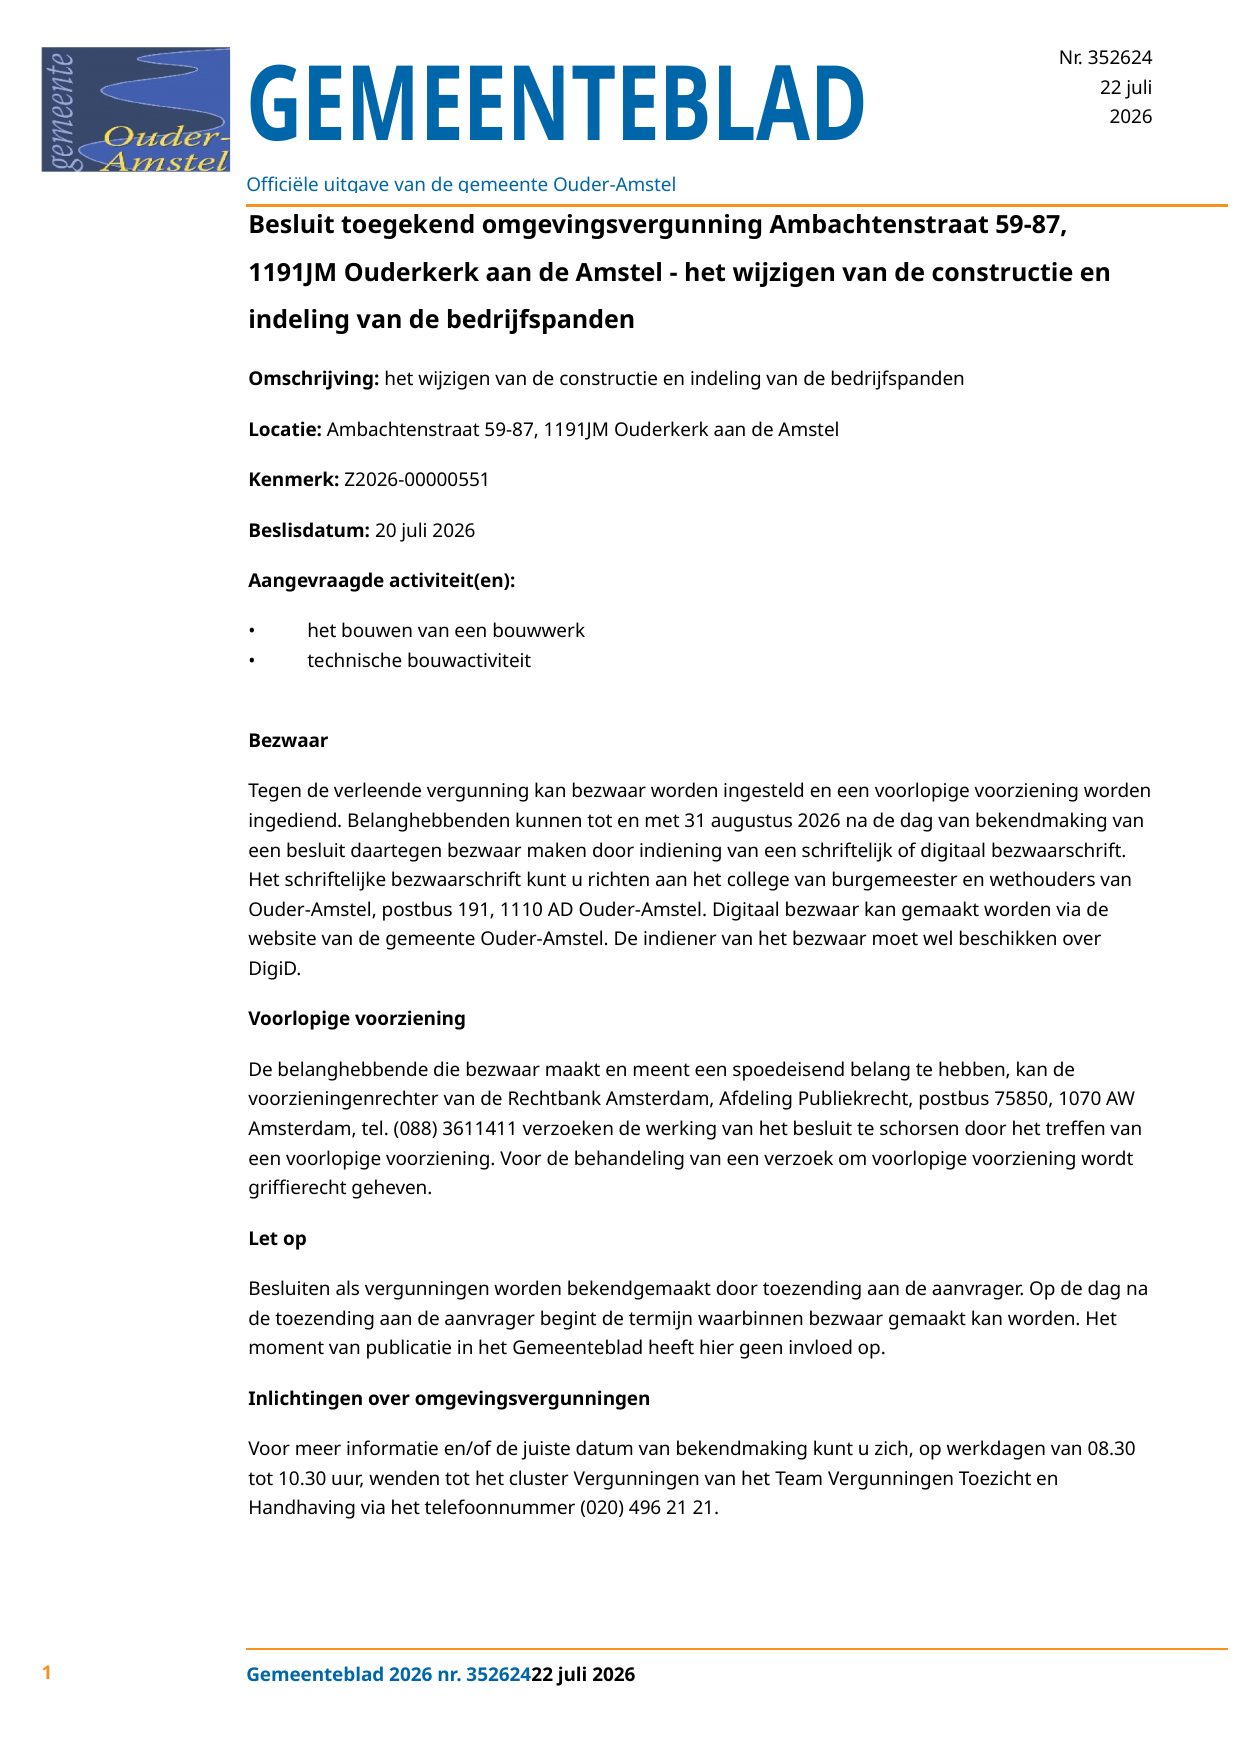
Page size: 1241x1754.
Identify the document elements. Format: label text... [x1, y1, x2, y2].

text Inlichtingen over omgevingsvergunningen [248, 1385, 1152, 1410]
text Besluiten als vergunningen worden bekendgemaakt door toezending aan de aanvrager. Op de dag na de toezending aan de aanvrager begint de termijn waarbinnen bezwaar gemaakt kan worden. Het moment van publicatie in het Gemeenteblad heeft hier geen invloed op. [248, 1275, 1152, 1360]
text De belanghebbende die bezwaar maakt en meent een spoedeisend belang te hebben, kan de voorzieningenrechter van de Rechtbank Amsterdam, Afdeling Publiekrecht, postbus 75850, 1070 AW Amsterdam, tel. (088) 3611411 verzoeken de werking van het besluit te schorsen door het treffen van een voorlopige voorziening. Voor de behandeling van een verzoek om voorlopige voorziening wordt griffierecht geheven. [248, 1056, 1152, 1200]
text Kenmerk: Z2026-00000551 [248, 466, 1152, 492]
text Voorlopige voorziening [248, 1006, 1152, 1031]
text Voor meer informatie en/of de juiste datum van bekendmaking kunt u zich, op werkdagen van 08.30 tot 10.30 uur, wenden tot het cluster Vergunningen van het Team Vergunningen Toezicht en Handhaving via het telefoonnummer (020) 496 21 21. [248, 1435, 1152, 1520]
text Tegen de verleende vergunning kan bezwaar worden ingesteld en een voorlopige voorziening worden ingediend. Belanghebbenden kunnen tot en met 31 augustus 2026 na de dag van bekendmaking van een besluit daartegen bezwaar maken door indiening van een schriftelijk of digitaal bezwaarschrift. Het schriftelijke bezwaarschrift kunt u richten aan het college van burgemeester en wethouders van Ouder-Amstel, postbus 191, 1110 AD Ouder-Amstel. Digitaal bezwaar kan gemaakt worden via de website van de gemeente Ouder-Amstel. De indiener van het bezwaar moet wel beschikken over DigiD. [248, 778, 1152, 981]
text Let op [248, 1225, 1152, 1250]
text Aangevraagde activiteit(en): [248, 567, 1152, 593]
text Bezwaar [248, 727, 1152, 753]
picture [41, 47, 231, 172]
list technische bouwactiviteit [248, 647, 1152, 673]
text Locatie: Ambachtenstraat 59-87, 1191JM Ouderkerk aan de Amstel [248, 416, 1152, 442]
text Besluit toegekend omgevingsvergunning Ambachtenstraat 59-87, 1191JM Ouderkerk aan de Amstel - het wijzigen van de constructie en indeling van de bedrijfspanden [248, 207, 1152, 336]
text Beslisdatum: 20 juli 2026 [248, 517, 1152, 542]
list het bouwen van een bouwwerk [248, 618, 1152, 643]
text Omschrijving: het wijzigen van de constructie en indeling van de bedrijfspanden [248, 366, 1152, 391]
